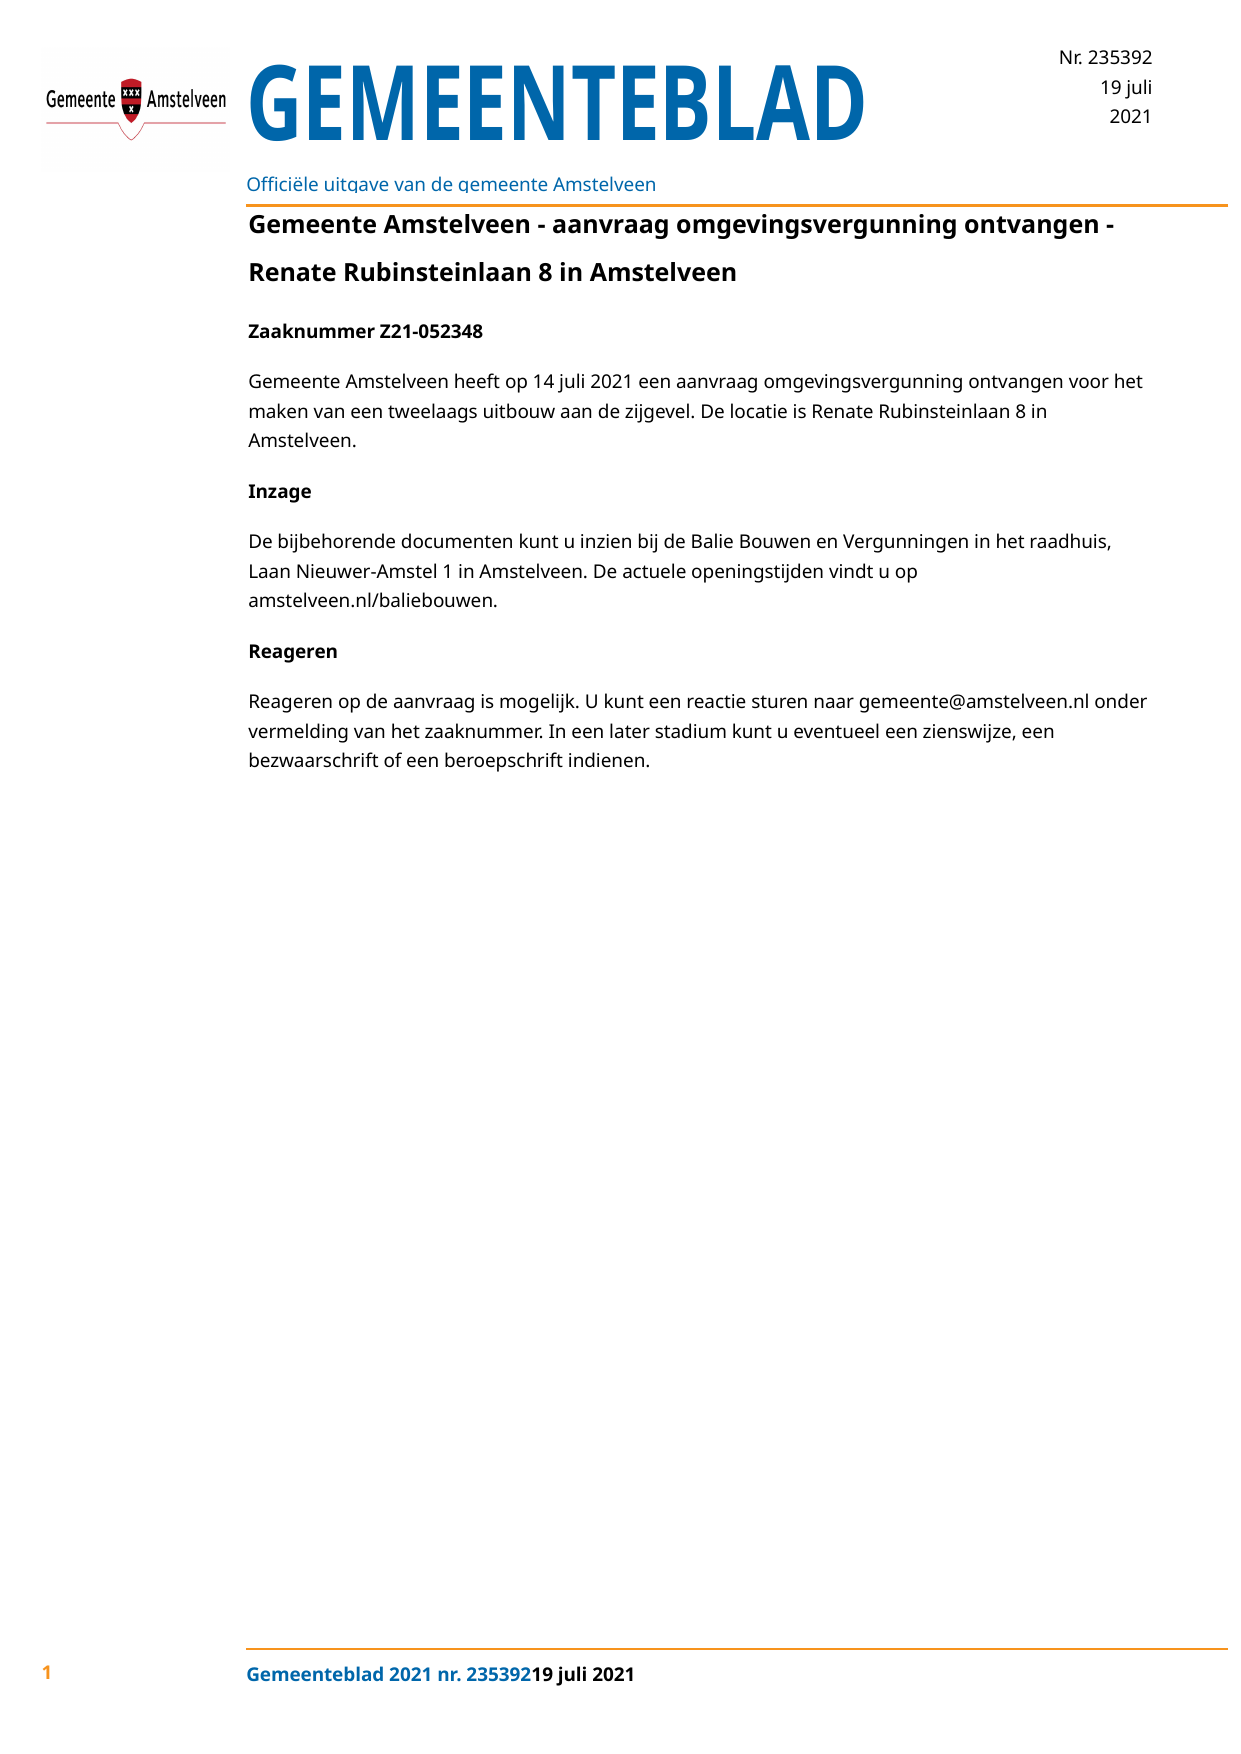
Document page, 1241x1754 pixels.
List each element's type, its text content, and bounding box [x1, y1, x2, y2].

text Gemeente Amstelveen heeft op 14 juli 2021 een aanvraag omgevingsvergunning ontvangen voor het maken van een tweelaags uitbouw aan de zijgevel. De locatie is Renate Rubinsteinlaan 8 in Amstelveen. [248, 368, 1152, 453]
text Zaaknummer Z21-052348 [248, 318, 1152, 344]
text Reageren op de aanvraag is mogelijk. U kunt een reactie sturen naar gemeente@amstelveen.nl onder vermelding van het zaaknummer. In een later stadium kunt u eventueel een zienswijze, een bezwaarschrift of een beroepschrift indienen. [248, 688, 1152, 773]
text Reageren [248, 638, 1152, 664]
text De bijbehorende documenten kunt u inzien bij de Balie Bouwen en Vergunningen in het raadhuis, Laan Nieuwer-Amstel 1 in Amstelveen. De actuele openingstijden vindt u op amstelveen.nl/baliebouwen. [248, 528, 1152, 613]
text Inzage [248, 478, 1152, 504]
text Gemeente Amstelveen - aanvraag omgevingsvergunning ontvangen - Renate Rubinsteinlaan 8 in Amstelveen [248, 207, 1152, 288]
picture [41, 47, 231, 172]
